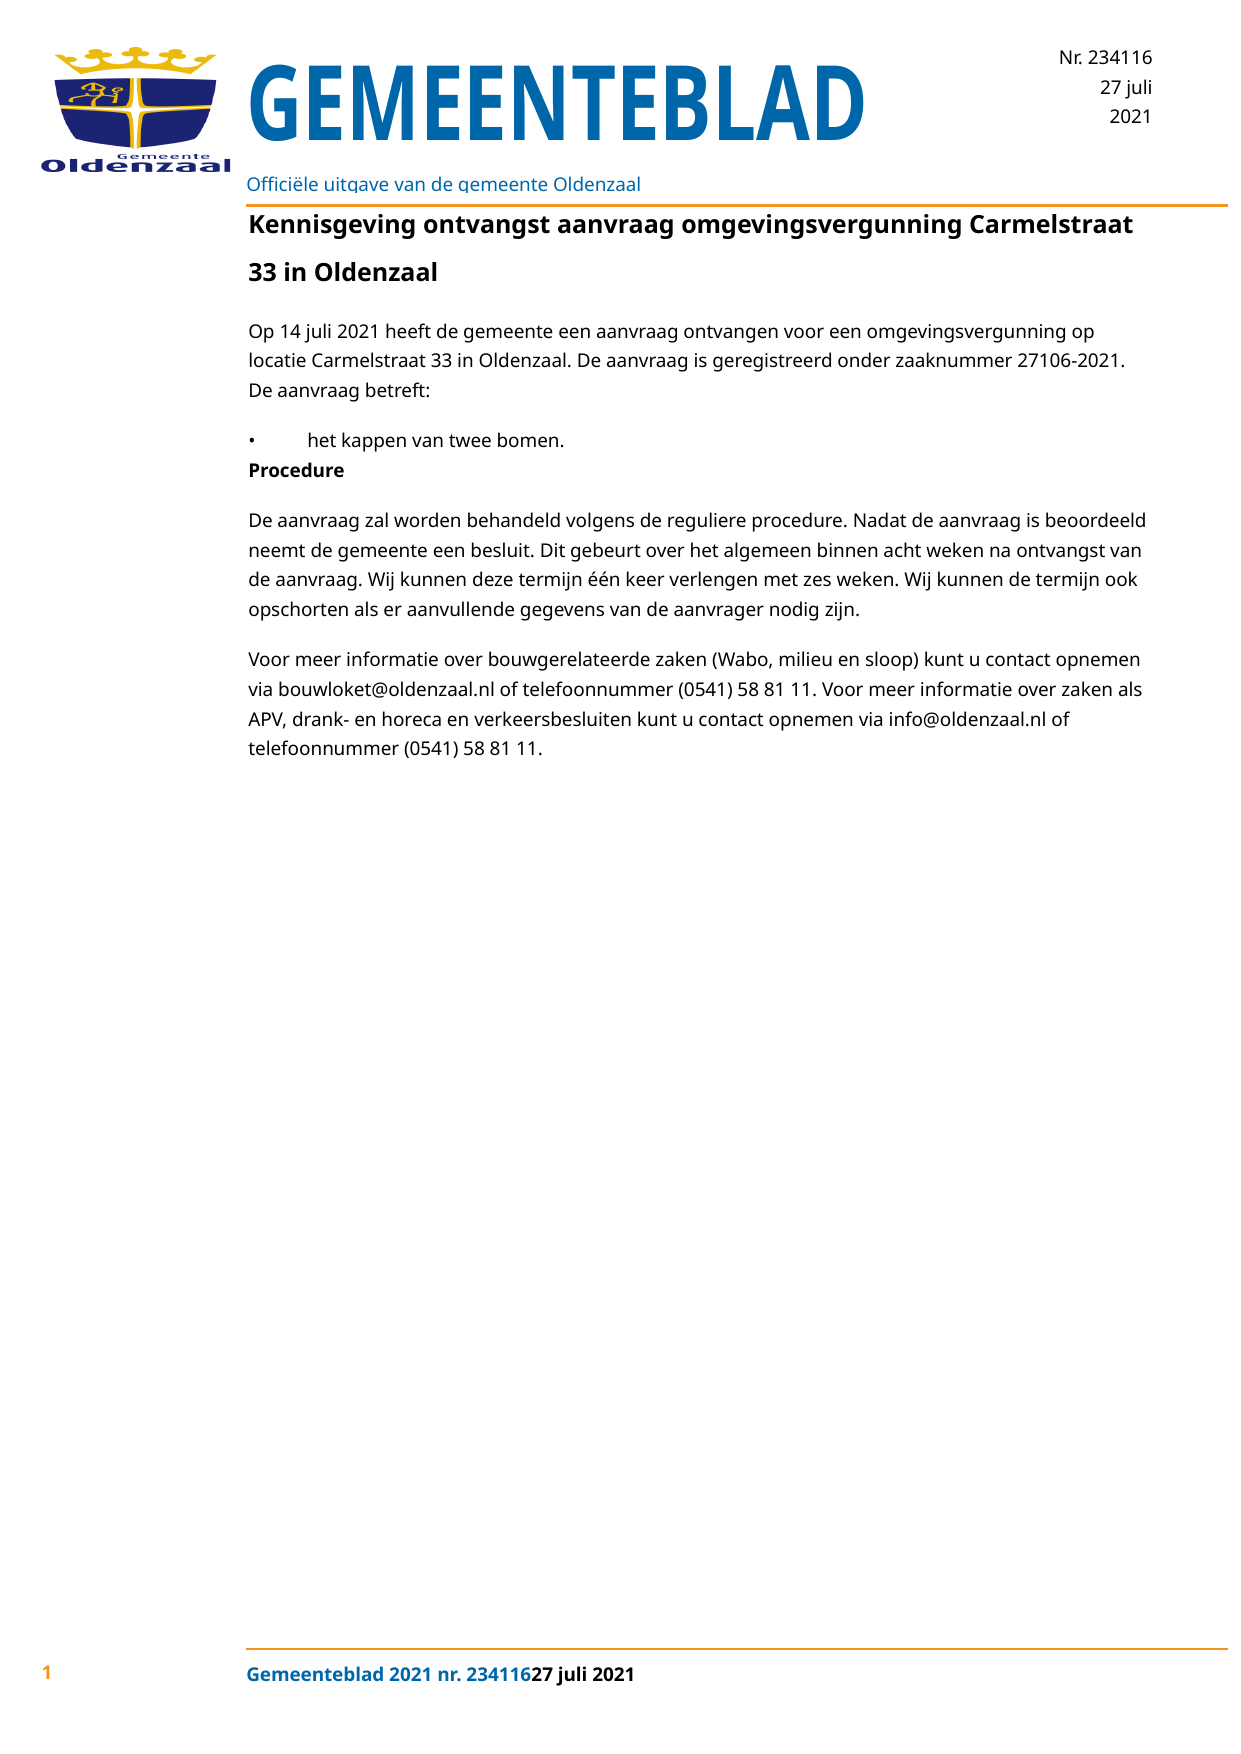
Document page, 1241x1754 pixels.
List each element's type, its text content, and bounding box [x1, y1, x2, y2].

text De aanvraag zal worden behandeld volgens de reguliere procedure. Nadat de aanvraag is beoordeeld neemt de gemeente een besluit. Dit gebeurt over het algemeen binnen acht weken na ontvangst van de aanvraag. Wij kunnen deze termijn één keer verlengen met zes weken. Wij kunnen de termijn ook opschorten als er aanvullende gegevens van de aanvrager nodig zijn. [248, 507, 1152, 622]
picture [41, 47, 231, 172]
list het kappen van twee bomen. [248, 427, 1152, 453]
text Op 14 juli 2021 heeft de gemeente een aanvraag ontvangen voor een omgevingsvergunning op locatie Carmelstraat 33 in Oldenzaal. De aanvraag is geregistreerd onder zaaknummer 27106-2021. De aanvraag betreft: [248, 318, 1152, 403]
text Kennisgeving ontvangst aanvraag omgevingsvergunning Carmelstraat 33 in Oldenzaal [248, 207, 1152, 288]
text Voor meer informatie over bouwgerelateerde zaken (Wabo, milieu en sloop) kunt u contact opnemen via bouwloket@oldenzaal.nl of telefoonnummer (0541) 58 81 11. Voor meer informatie over zaken als APV, drank- en horeca en verkeersbesluiten kunt u contact opnemen via info@oldenzaal.nl of telefoonnummer (0541) 58 81 11. [248, 647, 1152, 761]
text Procedure [248, 457, 1152, 483]
